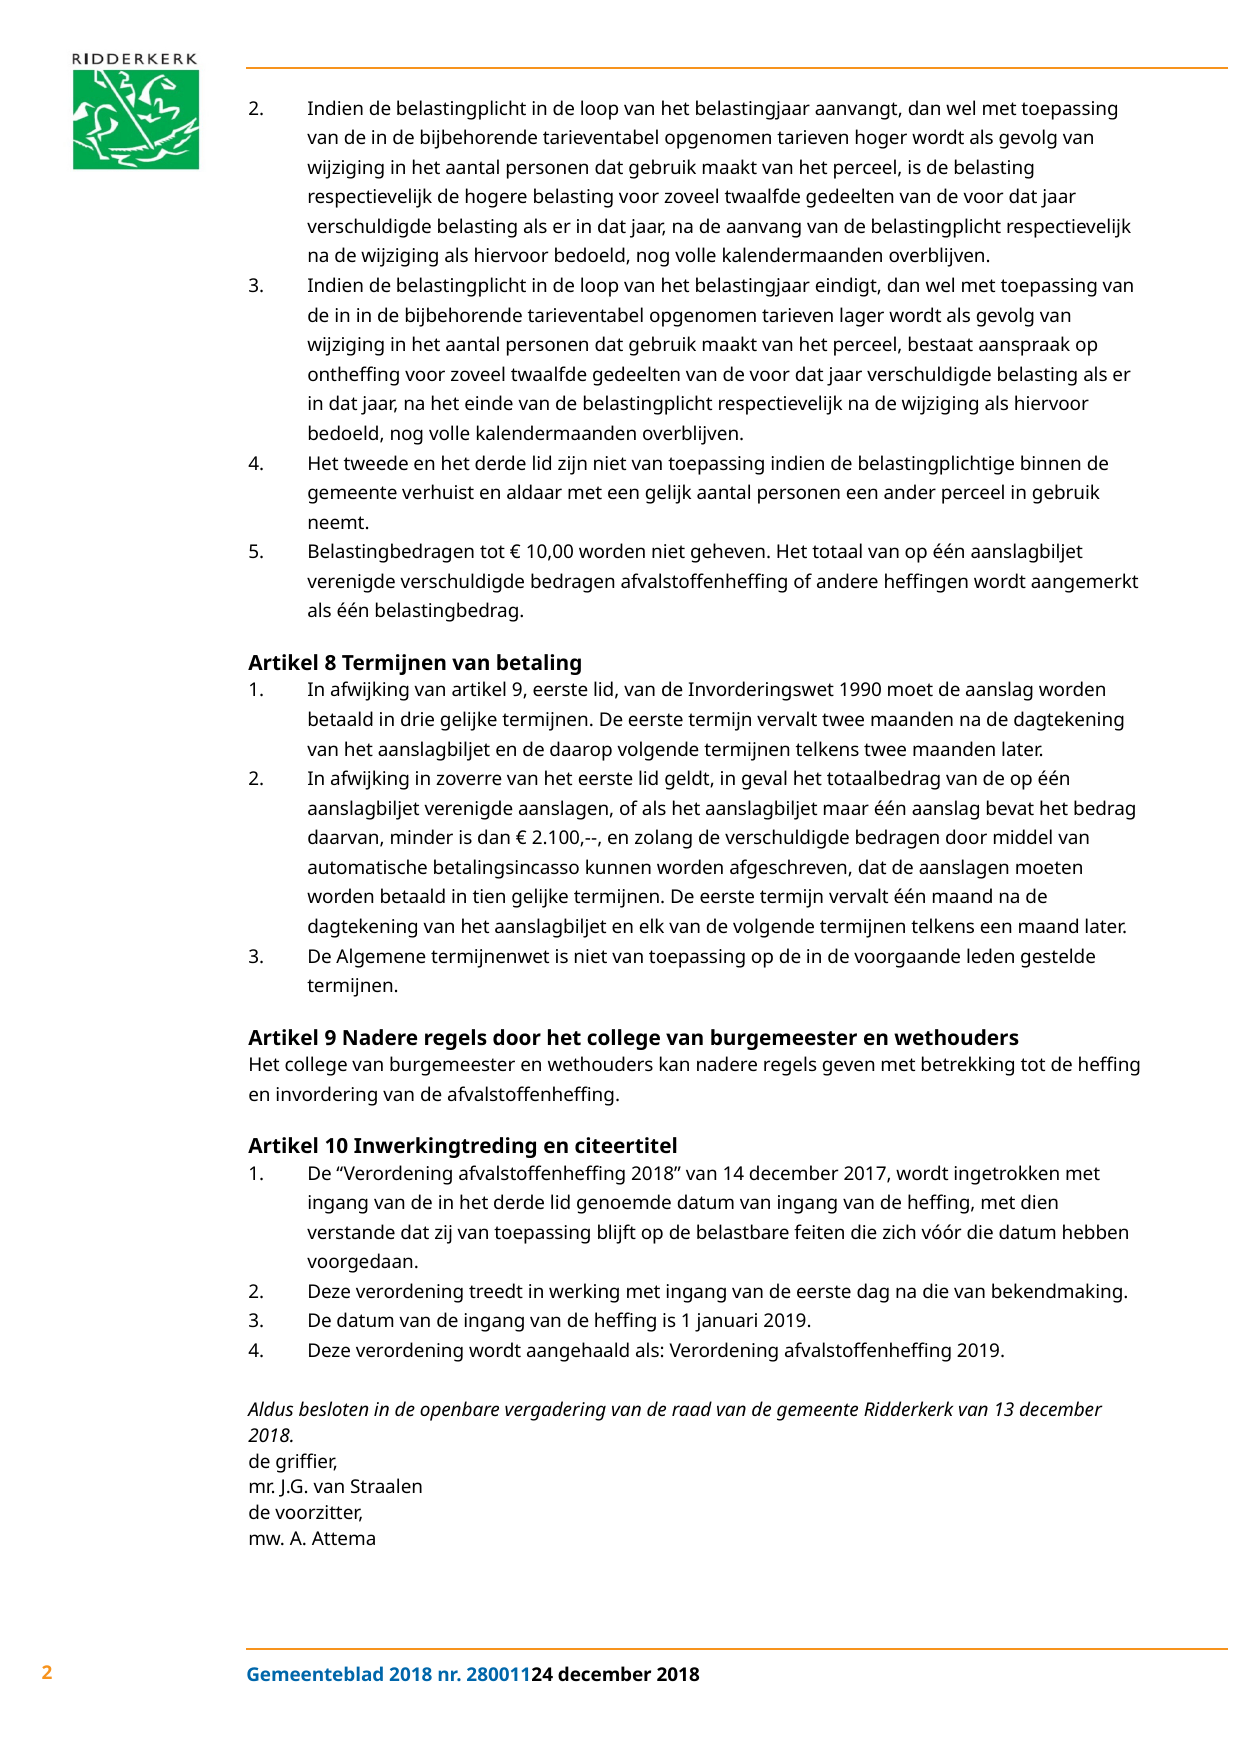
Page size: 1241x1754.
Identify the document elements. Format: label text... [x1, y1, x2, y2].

list Deze verordening treedt in werking met ingang van de eerste dag na die van bekendmaking. [248, 1278, 1152, 1304]
list Belastingbedragen tot € 10,00 worden niet geheven. Het totaal van op één aanslagbiljet verenigde verschuldigde bedragen afvalstoffenheffing of andere heffingen wordt aangemerkt als één belastingbedrag. [248, 538, 1152, 623]
list Indien de belastingplicht in de loop van het belastingjaar aanvangt, dan wel met toepassing van de in de bijbehorende tarieventabel opgenomen tarieven hoger wordt als gevolg van wijziging in het aantal personen dat gebruik maakt van het perceel, is de belasting respectievelijk de hogere belasting voor zoveel twaalfde gedeelten van de voor dat jaar verschuldigde belasting als er in dat jaar, na de aanvang van de belastingplicht respectievelijk na de wijziging als hiervoor bedoeld, nog volle kalendermaanden overblijven. [248, 95, 1152, 268]
text Het college van burgemeester en wethouders kan nadere regels geven met betrekking tot de heffing en invordering van de afvalstoffenheffing. [248, 1051, 1152, 1107]
picture [41, 47, 231, 172]
text Artikel 10 Inwerkingtreding en citeertitel [248, 1131, 1152, 1160]
text mr. J.G. van Straalen [248, 1473, 1152, 1499]
text Aldus besloten in de openbare vergadering van de raad van de gemeente Ridderkerk van 13 december 2018. [248, 1396, 1152, 1448]
list Het tweede en het derde lid zijn niet van toepassing indien de belastingplichtige binnen de gemeente verhuist en aldaar met een gelijk aantal personen een ander perceel in gebruik neemt. [248, 450, 1152, 535]
text mw. A. Attema [248, 1525, 1152, 1551]
list In afwijking van artikel 9, eerste lid, van de Invorderingswet 1990 moet de aanslag worden betaald in drie gelijke termijnen. De eerste termijn vervalt twee maanden na de dagtekening van het aanslagbiljet en de daarop volgende termijnen telkens twee maanden later. [248, 677, 1152, 761]
text de voorzitter, [248, 1499, 1152, 1525]
list In afwijking in zoverre van het eerste lid geldt, in geval het totaalbedrag van de op één aanslagbiljet verenigde aanslagen, of als het aanslagbiljet maar één aanslag bevat het bedrag daarvan, minder is dan € 2.100,--, en zolang de verschuldigde bedragen door middel van automatische betalingsincasso kunnen worden afgeschreven, dat de aanslagen moeten worden betaald in tien gelijke termijnen. De eerste termijn vervalt één maand na de dagtekening van het aanslagbiljet en elk van de volgende termijnen telkens een maand later. [248, 765, 1152, 939]
text Artikel 9 Nadere regels door het college van burgemeester en wethouders [248, 1023, 1152, 1051]
text Artikel 8 Termijnen van betaling [248, 648, 1152, 677]
text de griffier, [248, 1448, 1152, 1473]
list De Algemene termijnenwet is niet van toepassing op de in de voorgaande leden gestelde termijnen. [248, 943, 1152, 998]
list De “Verordening afvalstoffenheffing 2018” van 14 december 2017, wordt ingetrokken met ingang van de in het derde lid genoemde datum van ingang van de heffing, met dien verstande dat zij van toepassing blijft op de belastbare feiten die zich vóór die datum hebben voorgedaan. [248, 1160, 1152, 1274]
list Indien de belastingplicht in de loop van het belastingjaar eindigt, dan wel met toepassing van de in in de bijbehorende tarieventabel opgenomen tarieven lager wordt als gevolg van wijziging in het aantal personen dat gebruik maakt van het perceel, bestaat aanspraak op ontheffing voor zoveel twaalfde gedeelten van de voor dat jaar verschuldigde belasting als er in dat jaar, na het einde van de belastingplicht respectievelijk na de wijziging als hiervoor bedoeld, nog volle kalendermaanden overblijven. [248, 272, 1152, 446]
list De datum van de ingang van de heffing is 1 januari 2019. [248, 1308, 1152, 1333]
list Deze verordening wordt aangehaald als: Verordening afvalstoffenheffing 2019. [248, 1337, 1152, 1363]
